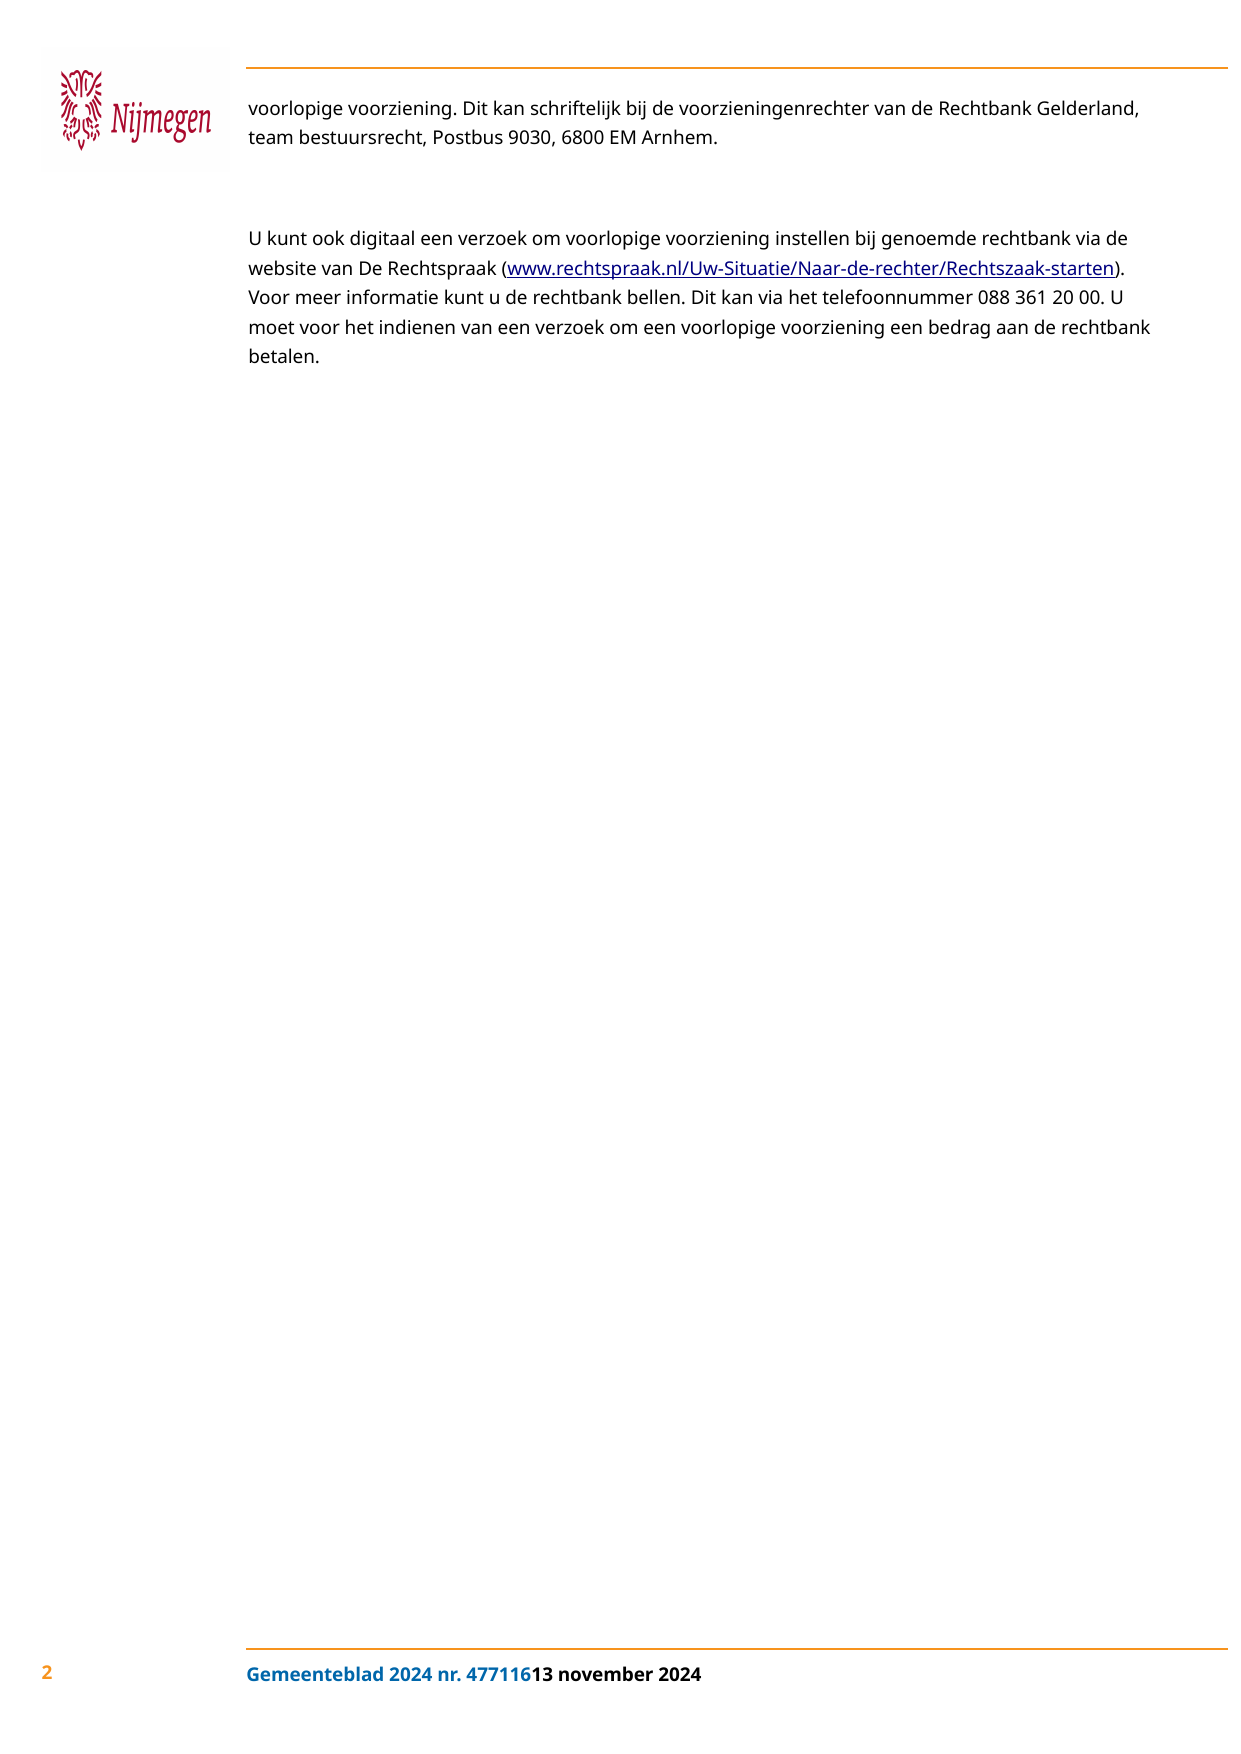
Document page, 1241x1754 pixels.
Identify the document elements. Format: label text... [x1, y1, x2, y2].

picture [41, 47, 231, 172]
text voorlopige voorziening. Dit kan schriftelijk bij de voorzieningenrechter van de Rechtbank Gelderland, team bestuursrecht, Postbus 9030, 6800 EM Arnhem. [248, 95, 1152, 150]
text U kunt ook digitaal een verzoek om voorlopige voorziening instellen bij genoemde rechtbank via de website van De Rechtspraak (www.rechtspraak.nl/Uw-Situatie/Naar-de-rechter/Rechtszaak-starten). Voor meer informatie kunt u de rechtbank bellen. Dit kan via het telefoonnummer 088 361 20 00. U moet voor het indienen van een verzoek om een voorlopige voorziening een bedrag aan de rechtbank betalen. [248, 225, 1152, 369]
